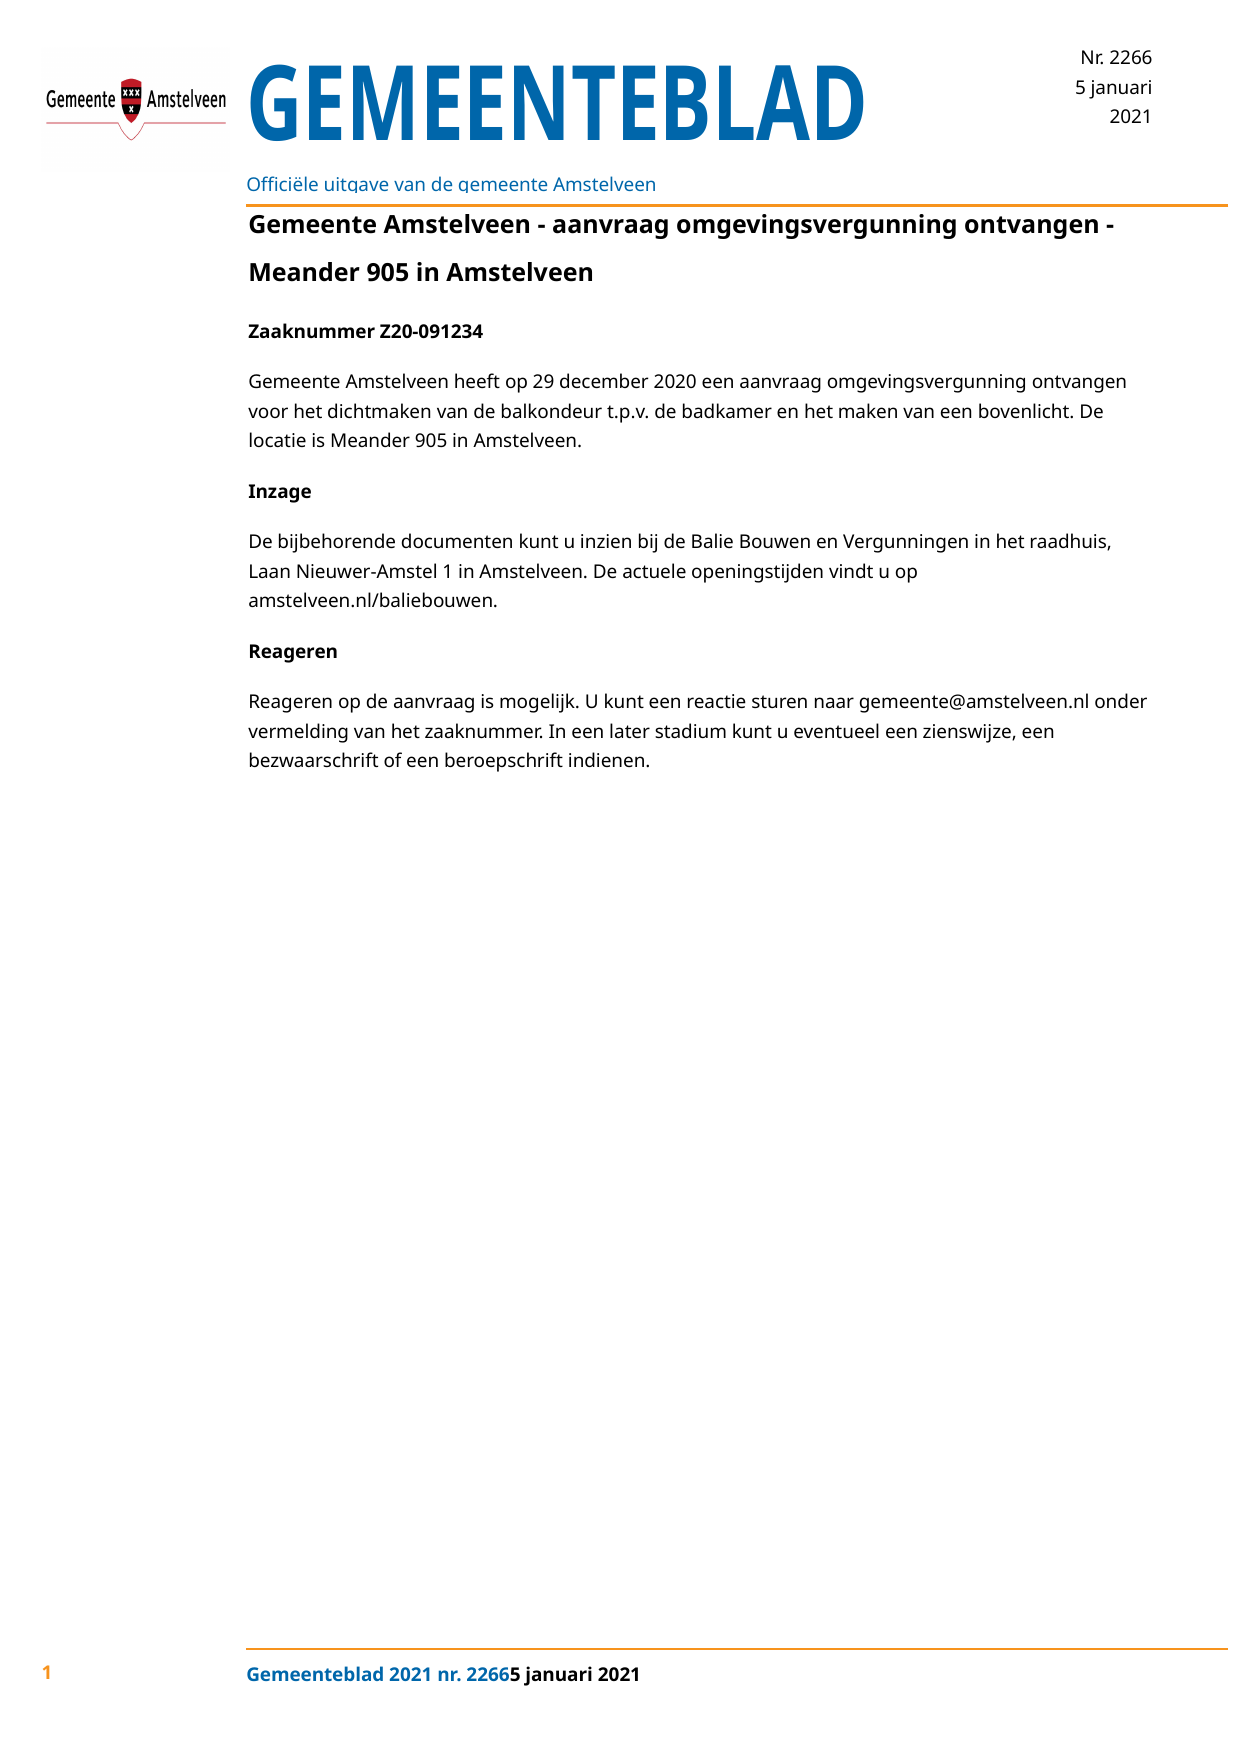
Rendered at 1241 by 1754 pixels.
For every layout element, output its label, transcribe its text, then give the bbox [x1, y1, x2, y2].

text Inzage [248, 478, 1152, 504]
text Gemeente Amstelveen heeft op 29 december 2020 een aanvraag omgevingsvergunning ontvangen voor het dichtmaken van de balkondeur t.p.v. de badkamer en het maken van een bovenlicht. De locatie is Meander 905 in Amstelveen. [248, 368, 1152, 453]
picture [41, 47, 231, 172]
text Zaaknummer Z20-091234 [248, 318, 1152, 344]
text Reageren op de aanvraag is mogelijk. U kunt een reactie sturen naar gemeente@amstelveen.nl onder vermelding van het zaaknummer. In een later stadium kunt u eventueel een zienswijze, een bezwaarschrift of een beroepschrift indienen. [248, 688, 1152, 773]
text De bijbehorende documenten kunt u inzien bij de Balie Bouwen en Vergunningen in het raadhuis, Laan Nieuwer-Amstel 1 in Amstelveen. De actuele openingstijden vindt u op amstelveen.nl/baliebouwen. [248, 528, 1152, 613]
text Gemeente Amstelveen - aanvraag omgevingsvergunning ontvangen - Meander 905 in Amstelveen [248, 207, 1152, 288]
text Reageren [248, 638, 1152, 664]
